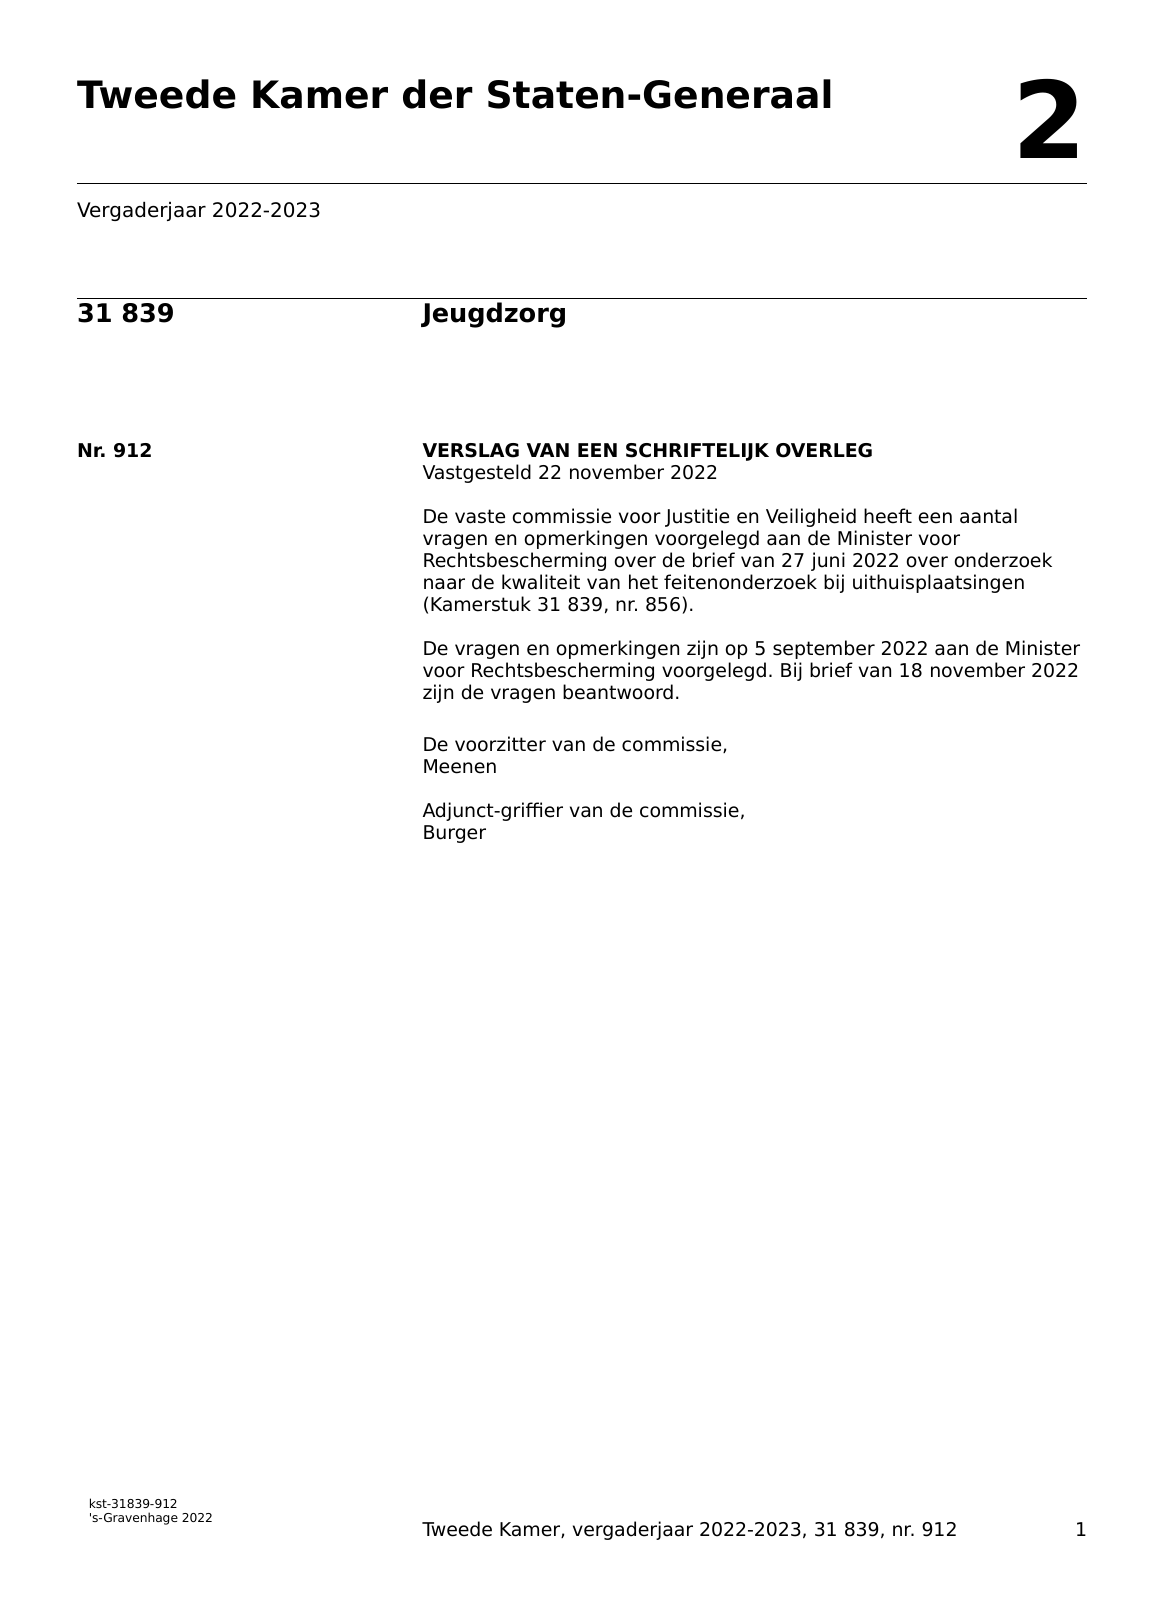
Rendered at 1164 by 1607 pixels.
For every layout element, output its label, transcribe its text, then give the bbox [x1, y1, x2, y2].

text Vastgesteld 22 november 2022 [422, 462, 1087, 484]
table_header Tweede Kamer der Staten-Generaal [77, 59, 886, 183]
text Adjunct-griffier van de commissie, Burger [422, 800, 1087, 844]
table_header 2 [886, 59, 1087, 183]
text De voorzitter van de commissie, Meenen [422, 734, 1087, 778]
text 's-Gravenhage 2022 [88, 1511, 323, 1525]
text kst-31839-912 [88, 1497, 323, 1511]
text De vaste commissie voor Justitie en Veiligheid heeft een aantal vragen en opmerkingen voorgelegd aan de Minister voor Rechtsbescherming over de brief van 27 juni 2022 over onderzoek naar de kwaliteit van het feitenonderzoek bij uithuisplaatsingen (Kamerstuk 31 839, nr. 856). [422, 506, 1087, 616]
subtitle 31 839 Jeugdzorg [77, 299, 1087, 329]
subtitle Nr. 912 VERSLAG VAN EEN SCHRIFTELIJK OVERLEG [77, 440, 1087, 462]
text De vragen en opmerkingen zijn op 5 september 2022 aan de Minister voor Rechtsbescherming voorgelegd. Bij brief van 18 november 2022 zijn de vragen beantwoord. [422, 638, 1087, 704]
table_cell Vergaderjaar 2022-2023 [77, 184, 1087, 298]
